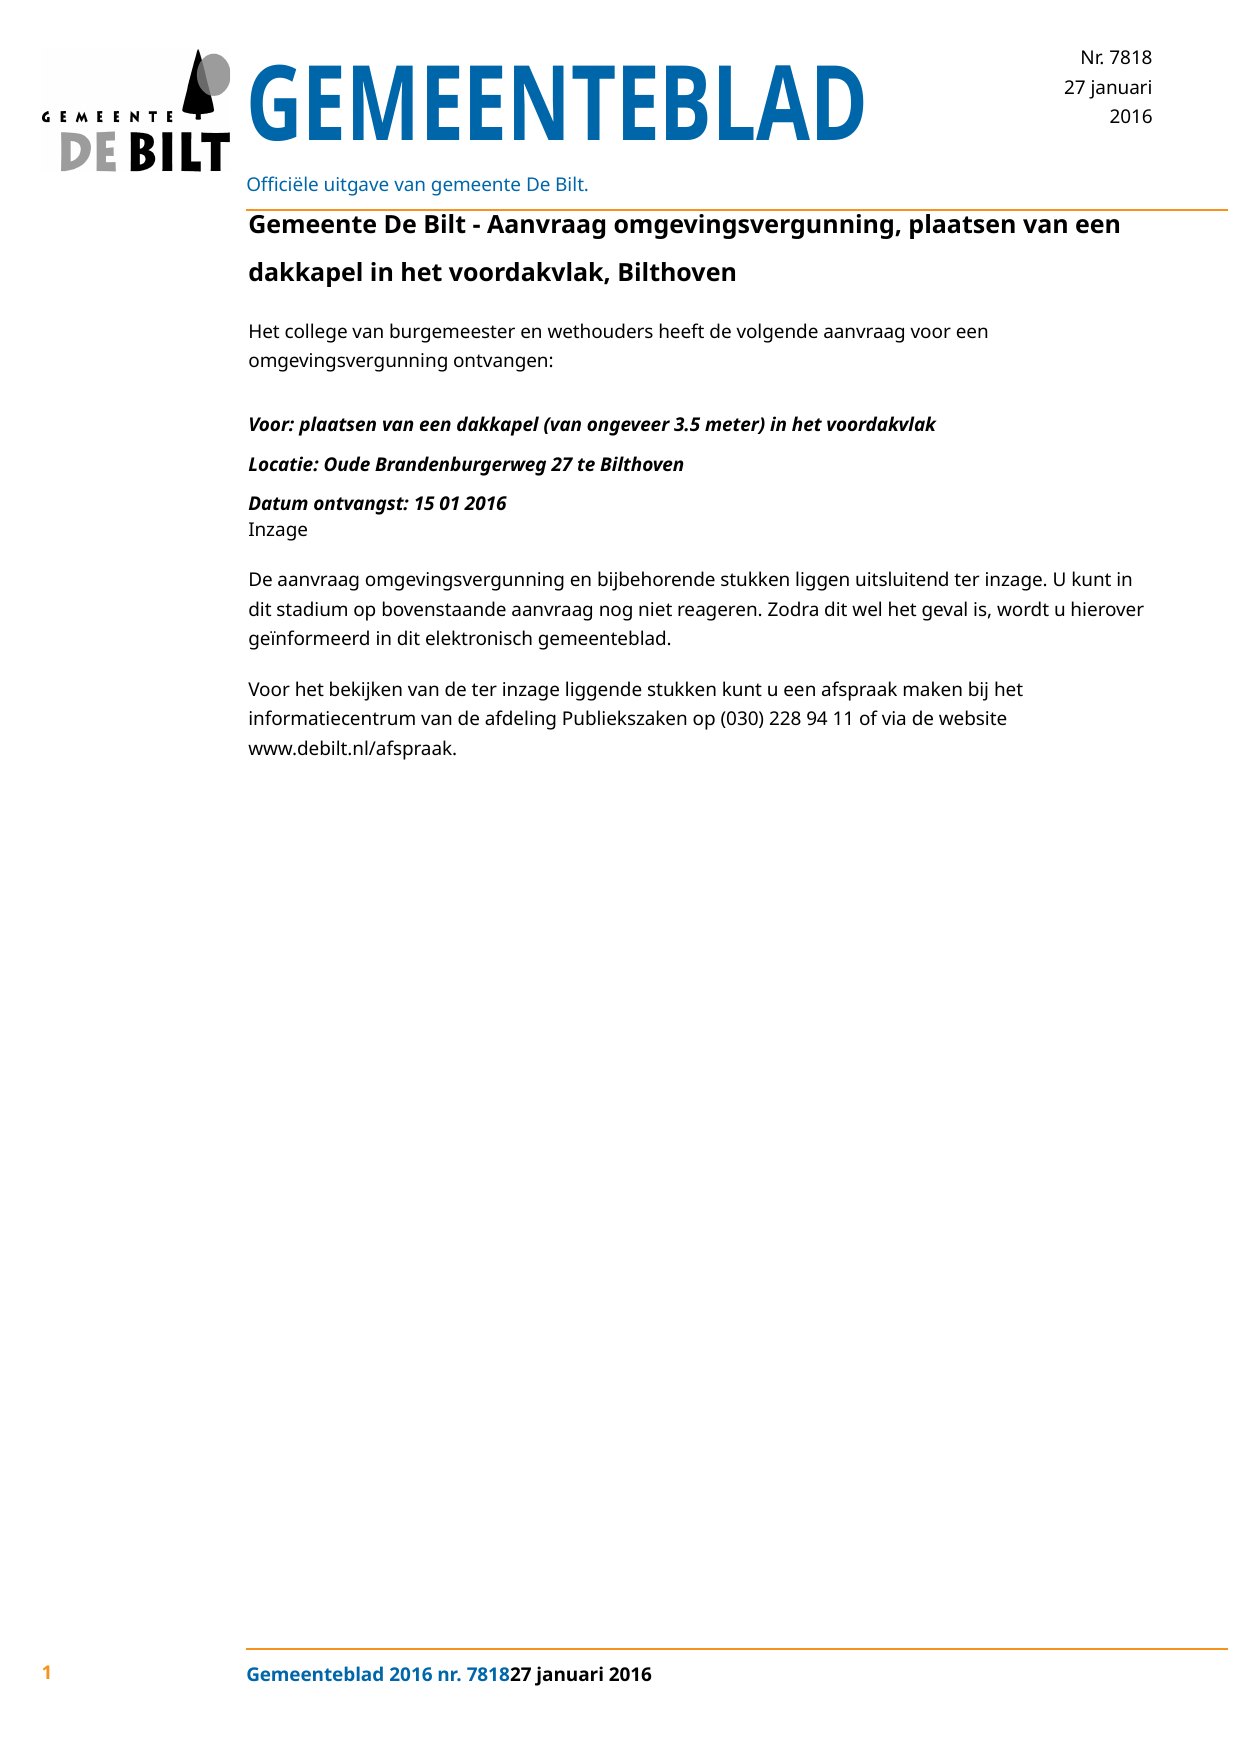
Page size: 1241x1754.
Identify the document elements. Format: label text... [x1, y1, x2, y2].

text Het college van burgemeester en wethouders heeft de volgende aanvraag voor een omgevingsvergunning ontvangen: [248, 318, 1152, 373]
text De aanvraag omgevingsvergunning en bijbehorende stukken liggen uitsluitend ter inzage. U kunt in dit stadium op bovenstaande aanvraag nog niet reageren. Zodra dit wel het geval is, wordt u hierover geïnformeerd in dit elektronisch gemeenteblad. [248, 566, 1152, 651]
picture [41, 47, 231, 172]
text Voor het bekijken van de ter inzage liggende stukken kunt u een afspraak maken bij het informatiecentrum van de afdeling Publiekszaken op (030) 228 94 11 of via de website www.debilt.nl/afspraak. [248, 676, 1152, 761]
text Inzage [248, 516, 1152, 541]
text Datum ontvangst: 15 01 2016 [248, 490, 1152, 516]
text Voor: plaatsen van een dakkapel (van ongeveer 3.5 meter) in het voordakvlak [248, 411, 1152, 437]
text Locatie: Oude Brandenburgerweg 27 te Bilthoven [248, 451, 1152, 476]
text Gemeente De Bilt - Aanvraag omgevingsvergunning, plaatsen van een dakkapel in het voordakvlak, Bilthoven [248, 211, 1152, 288]
